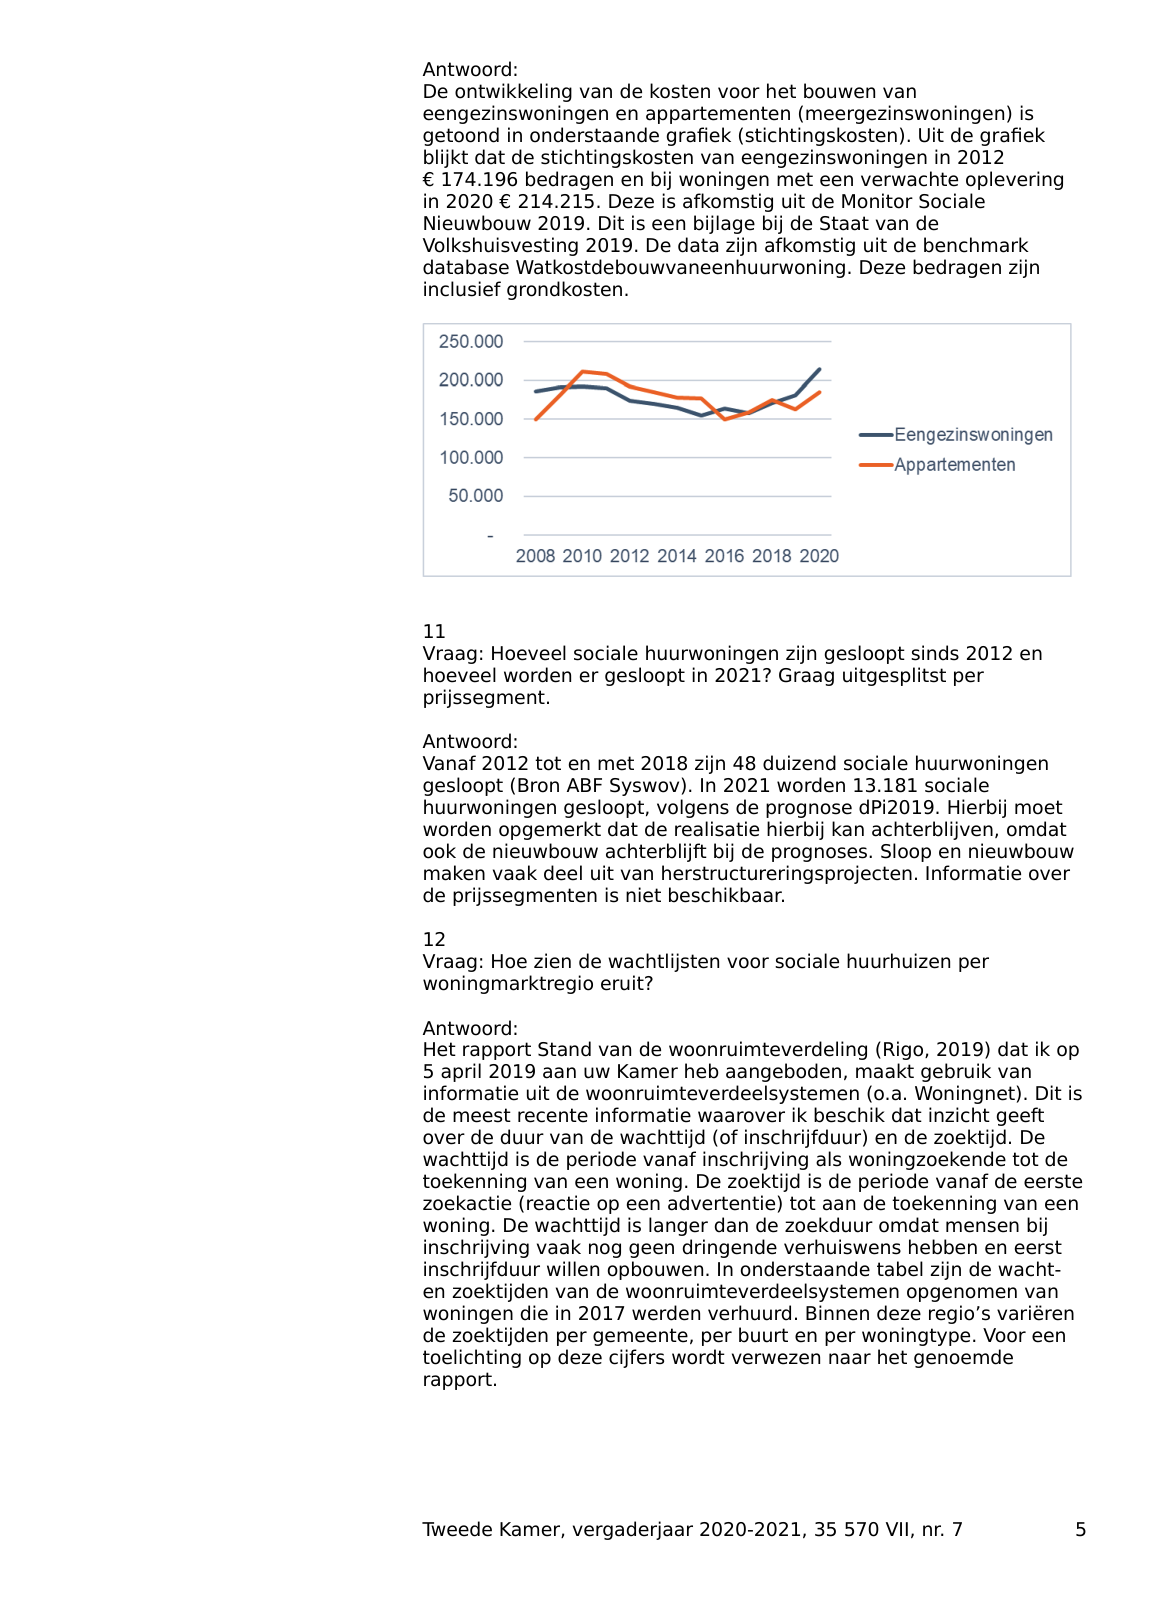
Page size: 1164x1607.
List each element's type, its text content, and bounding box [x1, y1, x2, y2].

text 12 [422, 929, 1087, 951]
text Het rapport Stand van de woonruimteverdeling (Rigo, 2019) dat ik op 5 april 2019 aan uw Kamer heb aangeboden, maakt gebruik van informatie uit de woonruimteverdeelsystemen (o.a. Woningnet). Dit is de meest recente informatie waarover ik beschik dat inzicht geeft over de duur van de wachttijd (of inschrijfduur) en de zoektijd. De wachttijd is de periode vanaf inschrijving als woningzoekende tot de toekenning van een woning. De zoektijd is de periode vanaf de eerste zoekactie (reactie op een advertentie) tot aan de toekenning van een woning. De wachttijd is langer dan de zoekduur omdat mensen bij inschrijving vaak nog geen dringende verhuiswens hebben en eerst inschrijfduur willen opbouwen. In onderstaande tabel zijn de wacht- en zoektijden van de woonruimteverdeelsystemen opgenomen van woningen die in 2017 werden verhuurd. Binnen deze regio’s variëren de zoektijden per gemeente, per buurt en per woningtype. Voor een toelichting op deze cijfers wordt verwezen naar het genoemde rapport. [422, 1039, 1087, 1391]
text Vraag: Hoeveel sociale huurwoningen zijn gesloopt sinds 2012 en hoeveel worden er gesloopt in 2021? Graag uitgesplitst per prijssegment. [422, 643, 1087, 709]
text Antwoord: [422, 59, 1087, 81]
text Vanaf 2012 tot en met 2018 zijn 48 duizend sociale huurwoningen gesloopt (Bron ABF Syswov). In 2021 worden 13.181 sociale huurwoningen gesloopt, volgens de prognose dPi2019. Hierbij moet worden opgemerkt dat de realisatie hierbij kan achterblijven, omdat ook de nieuwbouw achterblijft bij de prognoses. Sloop en nieuwbouw maken vaak deel uit van herstructureringsprojecten. Informatie over de prijssegmenten is niet beschikbaar. [422, 753, 1087, 907]
text Vraag: Hoe zien de wachtlijsten voor sociale huurhuizen per woningmarktregio eruit? [422, 951, 1087, 995]
text Antwoord: [422, 1017, 1087, 1039]
text Antwoord: [422, 731, 1087, 753]
text 11 [422, 621, 1087, 643]
picture [422, 323, 1072, 577]
text De ontwikkeling van de kosten voor het bouwen van eengezinswoningen en appartementen (meergezinswoningen) is getoond in onderstaande grafiek (stichtingskosten). Uit de grafiek blijkt dat de stichtingskosten van eengezinswoningen in 2012 € 174.196 bedragen en bij woningen met een verwachte oplevering in 2020 € 214.215. Deze is afkomstig uit de Monitor Sociale Nieuwbouw 2019. Dit is een bijlage bij de Staat van de Volkshuisvesting 2019. De data zijn afkomstig uit de benchmark database Watkostdebouwvaneenhuurwoning. Deze bedragen zijn inclusief grondkosten. [422, 81, 1087, 301]
